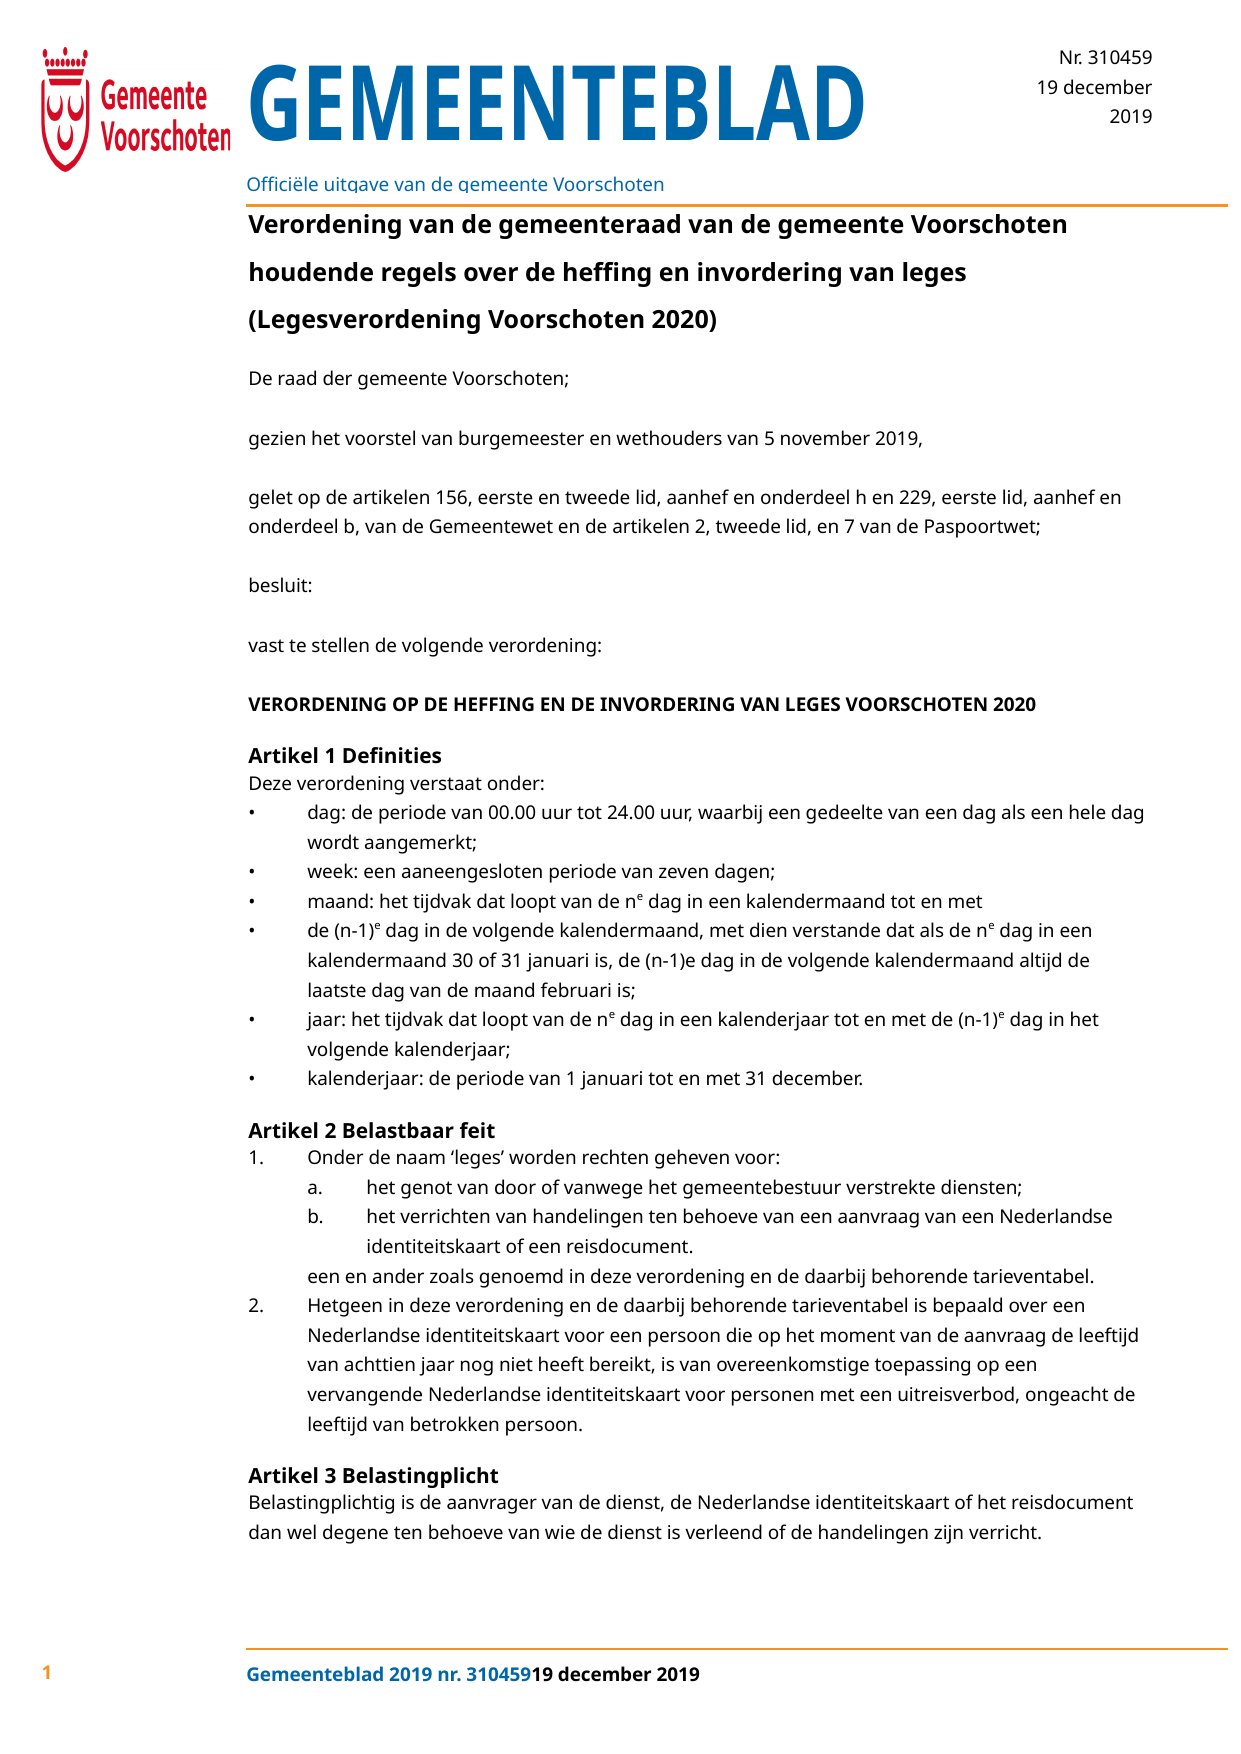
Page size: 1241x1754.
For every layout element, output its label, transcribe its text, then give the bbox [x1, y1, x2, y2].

list Onder de naam ‘leges’ worden rechten geheven voor: [248, 1144, 1152, 1170]
list jaar: het tijdvak dat loopt van de ne dag in een kalenderjaar tot en met de (n-1)e dag in het volgende kalenderjaar; [248, 1006, 1152, 1062]
text vast te stellen de volgende verordening: [248, 632, 1152, 657]
text Artikel 2 Belastbaar feit [248, 1116, 1152, 1144]
list maand: het tijdvak dat loopt van de ne dag in een kalendermaand tot en met [248, 888, 1152, 914]
text gezien het voorstel van burgemeester en wethouders van 5 november 2019, [248, 425, 1152, 450]
list de (n-1)e dag in de volgende kalendermaand, met dien verstande dat als de ne dag in een kalendermaand 30 of 31 januari is, de (n-1)e dag in de volgende kalendermaand altijd de laatste dag van de maand februari is; [248, 918, 1152, 1003]
text De raad der gemeente Voorschoten; [248, 366, 1152, 391]
list het verrichten van handelingen ten behoeve van een aanvraag van een Nederlandse identiteitskaart of een reisdocument. [307, 1204, 1152, 1259]
text Belastingplichtig is de aanvrager van de dienst, de Nederlandse identiteitskaart of het reisdocument dan wel degene ten behoeve van wie de dienst is verleend of de handelingen zijn verricht. [248, 1489, 1152, 1545]
text gelet op de artikelen 156, eerste en tweede lid, aanhef en onderdeel h en 229, eerste lid, aanhef en onderdeel b, van de Gemeentewet en de artikelen 2, tweede lid, en 7 van de Paspoortwet; [248, 484, 1152, 539]
text Artikel 3 Belastingplicht [248, 1461, 1152, 1489]
list het genot van door of vanwege het gemeentebestuur verstrekte diensten; [307, 1174, 1152, 1200]
list Hetgeen in deze verordening en de daarbij behorende tarieventabel is bepaald over een Nederlandse identiteitskaart voor een persoon die op het moment van de aanvraag de leeftijd van achttien jaar nog niet heeft bereikt, is van overeenkomstige toepassing op een vervangende Nederlandse identiteitskaart voor personen met een uitreisverbod, ongeacht de leeftijd van betrokken persoon. [248, 1292, 1152, 1436]
text Artikel 1 Definities [248, 741, 1152, 770]
text VERORDENING OP DE HEFFING EN DE INVORDERING VAN LEGES VOORSCHOTEN 2020 [248, 691, 1152, 717]
list week: een aaneengesloten periode van zeven dagen; [248, 858, 1152, 884]
picture [41, 47, 231, 172]
text besluit: [248, 573, 1152, 598]
text Verordening van de gemeenteraad van de gemeente Voorschoten houdende regels over de heffing en invordering van leges (Legesverordening Voorschoten 2020) [248, 207, 1152, 336]
text Deze verordening verstaat onder: [248, 770, 1152, 796]
list kalenderjaar: de periode van 1 januari tot en met 31 december. [248, 1066, 1152, 1091]
list een en ander zoals genoemd in deze verordening en de daarbij behorende tarieventabel. [248, 1263, 1152, 1288]
list dag: de periode van 00.00 uur tot 24.00 uur, waarbij een gedeelte van een dag als een hele dag wordt aangemerkt; [248, 799, 1152, 855]
